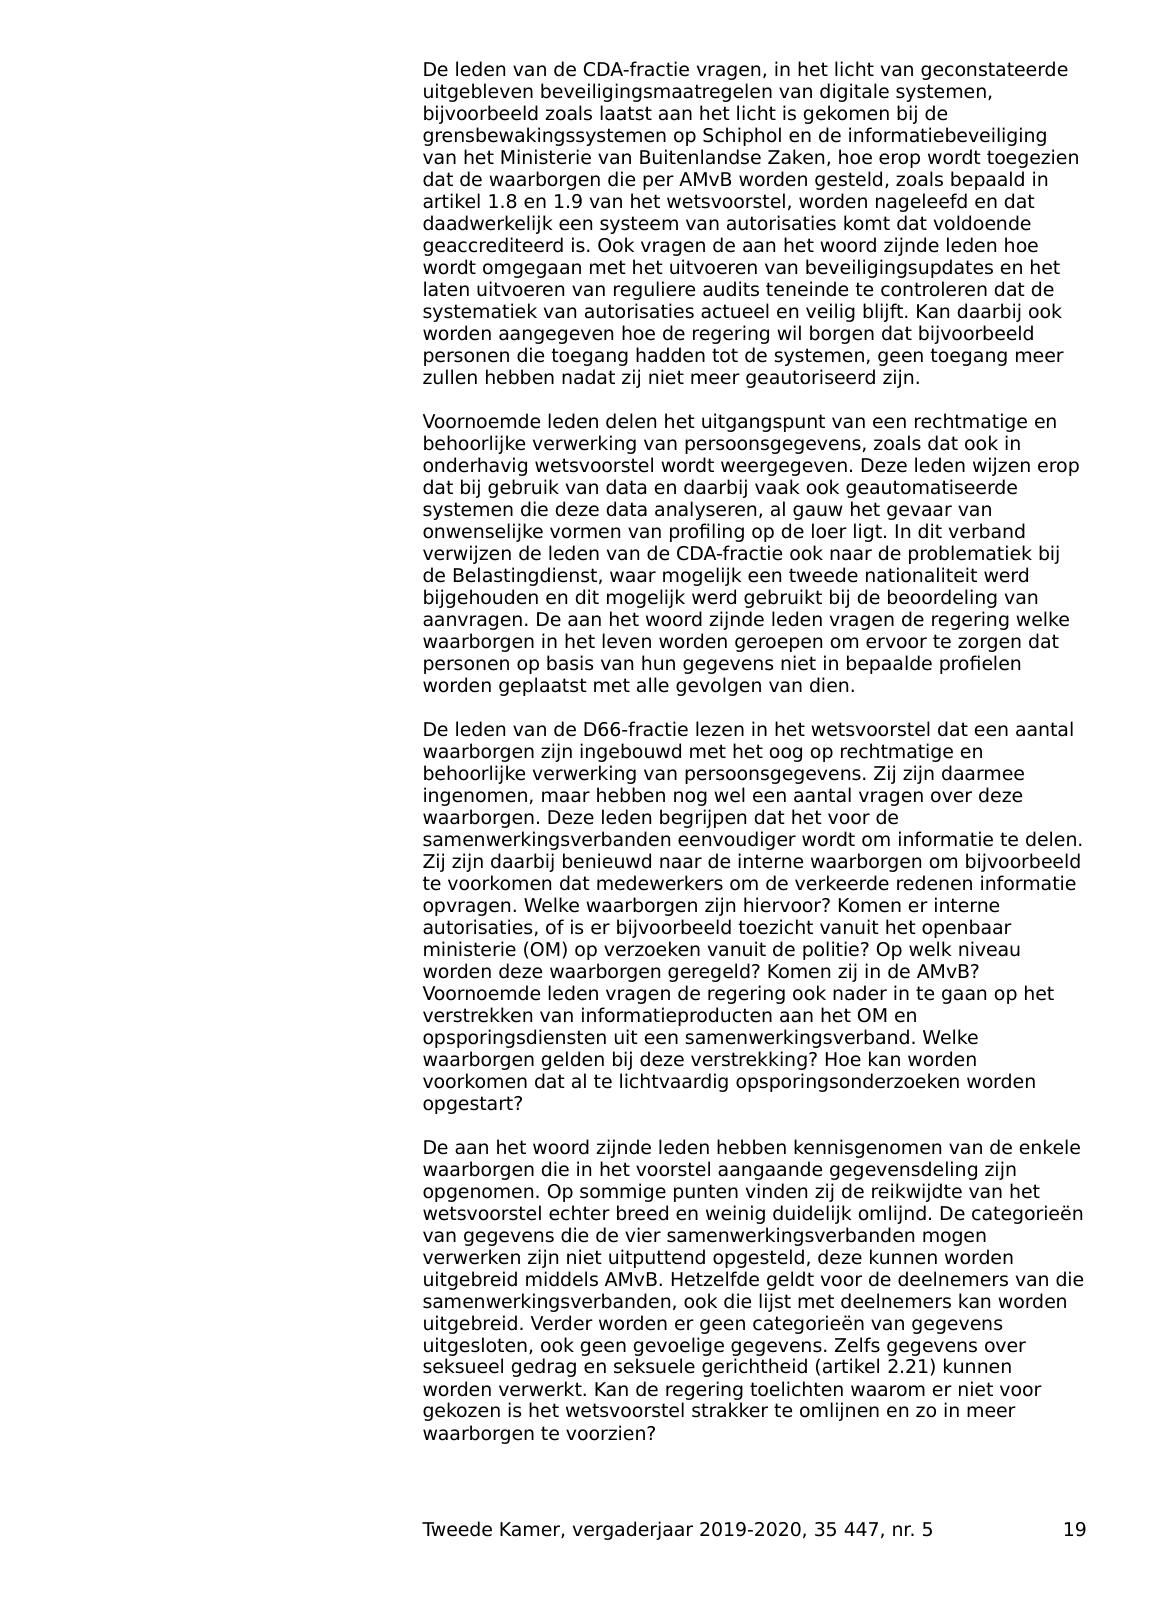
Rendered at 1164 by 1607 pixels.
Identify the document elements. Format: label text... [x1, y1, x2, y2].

text De aan het woord zijnde leden hebben kennisgenomen van de enkele waarborgen die in het voorstel aangaande gegevensdeling zijn opgenomen. Op sommige punten vinden zij de reikwijdte van het wetsvoorstel echter breed en weinig duidelijk omlijnd. De categorieën van gegevens die de vier samenwerkingsverbanden mogen verwerken zijn niet uitputtend opgesteld, deze kunnen worden uitgebreid middels AMvB. Hetzelfde geldt voor de deelnemers van die samenwerkingsverbanden, ook die lijst met deelnemers kan worden uitgebreid. Verder worden er geen categorieën van gegevens uitgesloten, ook geen gevoelige gegevens. Zelfs gegevens over seksueel gedrag en seksuele gerichtheid (artikel 2.21) kunnen worden verwerkt. Kan de regering toelichten waarom er niet voor gekozen is het wetsvoorstel strakker te omlijnen en zo in meer waarborgen te voorzien? [422, 1137, 1087, 1444]
text De leden van de D66-fractie lezen in het wetsvoorstel dat een aantal waarborgen zijn ingebouwd met het oog op rechtmatige en behoorlijke verwerking van persoonsgegevens. Zij zijn daarmee ingenomen, maar hebben nog wel een aantal vragen over deze waarborgen. Deze leden begrijpen dat het voor de samenwerkingsverbanden eenvoudiger wordt om informatie te delen. Zij zijn daarbij benieuwd naar de interne waarborgen om bijvoorbeeld te voorkomen dat medewerkers om de verkeerde redenen informatie opvragen. Welke waarborgen zijn hiervoor? Komen er interne autorisaties, of is er bijvoorbeeld toezicht vanuit het openbaar ministerie (OM) op verzoeken vanuit de politie? Op welk niveau worden deze waarborgen geregeld? Komen zij in de AMvB? Voornoemde leden vragen de regering ook nader in te gaan op het verstrekken van informatieproducten aan het OM en opsporingsdiensten uit een samenwerkingsverband. Welke waarborgen gelden bij deze verstrekking? Hoe kan worden voorkomen dat al te lichtvaardig opsporingsonderzoeken worden opgestart? [422, 719, 1087, 1114]
text De leden van de CDA-fractie vragen, in het licht van geconstateerde uitgebleven beveiligingsmaatregelen van digitale systemen, bijvoorbeeld zoals laatst aan het licht is gekomen bij de grensbewakingssystemen op Schiphol en de informatiebeveiliging van het Ministerie van Buitenlandse Zaken, hoe erop wordt toegezien dat de waarborgen die per AMvB worden gesteld, zoals bepaald in artikel 1.8 en 1.9 van het wetsvoorstel, worden nageleefd en dat daadwerkelijk een systeem van autorisaties komt dat voldoende geaccrediteerd is. Ook vragen de aan het woord zijnde leden hoe wordt omgegaan met het uitvoeren van beveiligingsupdates en het laten uitvoeren van reguliere audits teneinde te controleren dat de systematiek van autorisaties actueel en veilig blijft. Kan daarbij ook worden aangegeven hoe de regering wil borgen dat bijvoorbeeld personen die toegang hadden tot de systemen, geen toegang meer zullen hebben nadat zij niet meer geautoriseerd zijn. [422, 59, 1087, 389]
text Voornoemde leden delen het uitgangspunt van een rechtmatige en behoorlijke verwerking van persoonsgegevens, zoals dat ook in onderhavig wetsvoorstel wordt weergegeven. Deze leden wijzen erop dat bij gebruik van data en daarbij vaak ook geautomatiseerde systemen die deze data analyseren, al gauw het gevaar van onwenselijke vormen van profiling op de loer ligt. In dit verband verwijzen de leden van de CDA-fractie ook naar de problematiek bij de Belastingdienst, waar mogelijk een tweede nationaliteit werd bijgehouden en dit mogelijk werd gebruikt bij de beoordeling van aanvragen. De aan het woord zijnde leden vragen de regering welke waarborgen in het leven worden geroepen om ervoor te zorgen dat personen op basis van hun gegevens niet in bepaalde profielen worden geplaatst met alle gevolgen van dien. [422, 411, 1087, 697]
